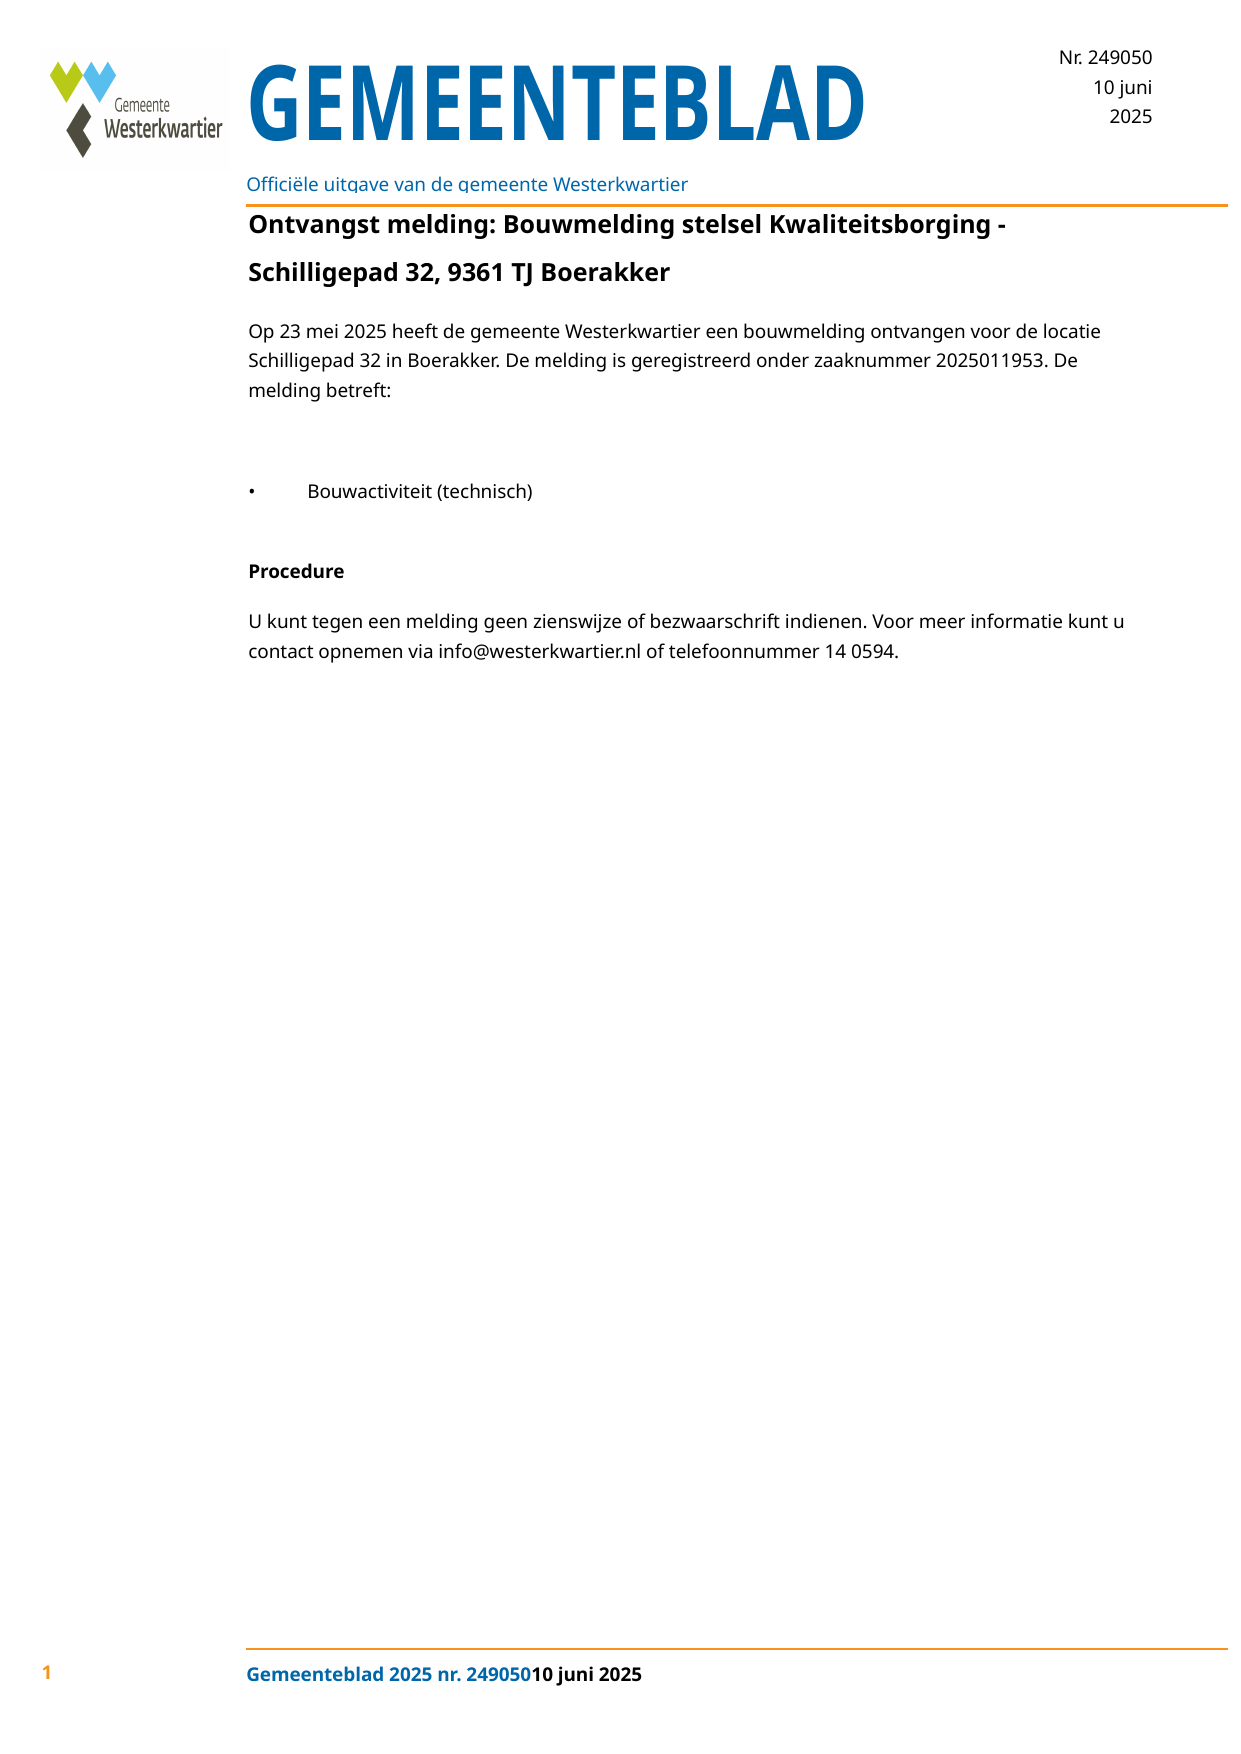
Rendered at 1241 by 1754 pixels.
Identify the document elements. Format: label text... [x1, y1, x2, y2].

list Bouwactiviteit (technisch) [248, 478, 1152, 504]
text U kunt tegen een melding geen zienswijze of bezwaarschrift indienen. Voor meer informatie kunt u contact opnemen via info@westerkwartier.nl of telefoonnummer 14 0594. [248, 608, 1152, 664]
text Ontvangst melding: Bouwmelding stelsel Kwaliteitsborging - Schilligepad 32, 9361 TJ Boerakker [248, 207, 1152, 288]
text Procedure [248, 558, 1152, 584]
text Op 23 mei 2025 heeft de gemeente Westerkwartier een bouwmelding ontvangen voor de locatie Schilligepad 32 in Boerakker. De melding is geregistreerd onder zaaknummer 2025011953. De melding betreft: [248, 318, 1152, 403]
picture [41, 47, 231, 172]
